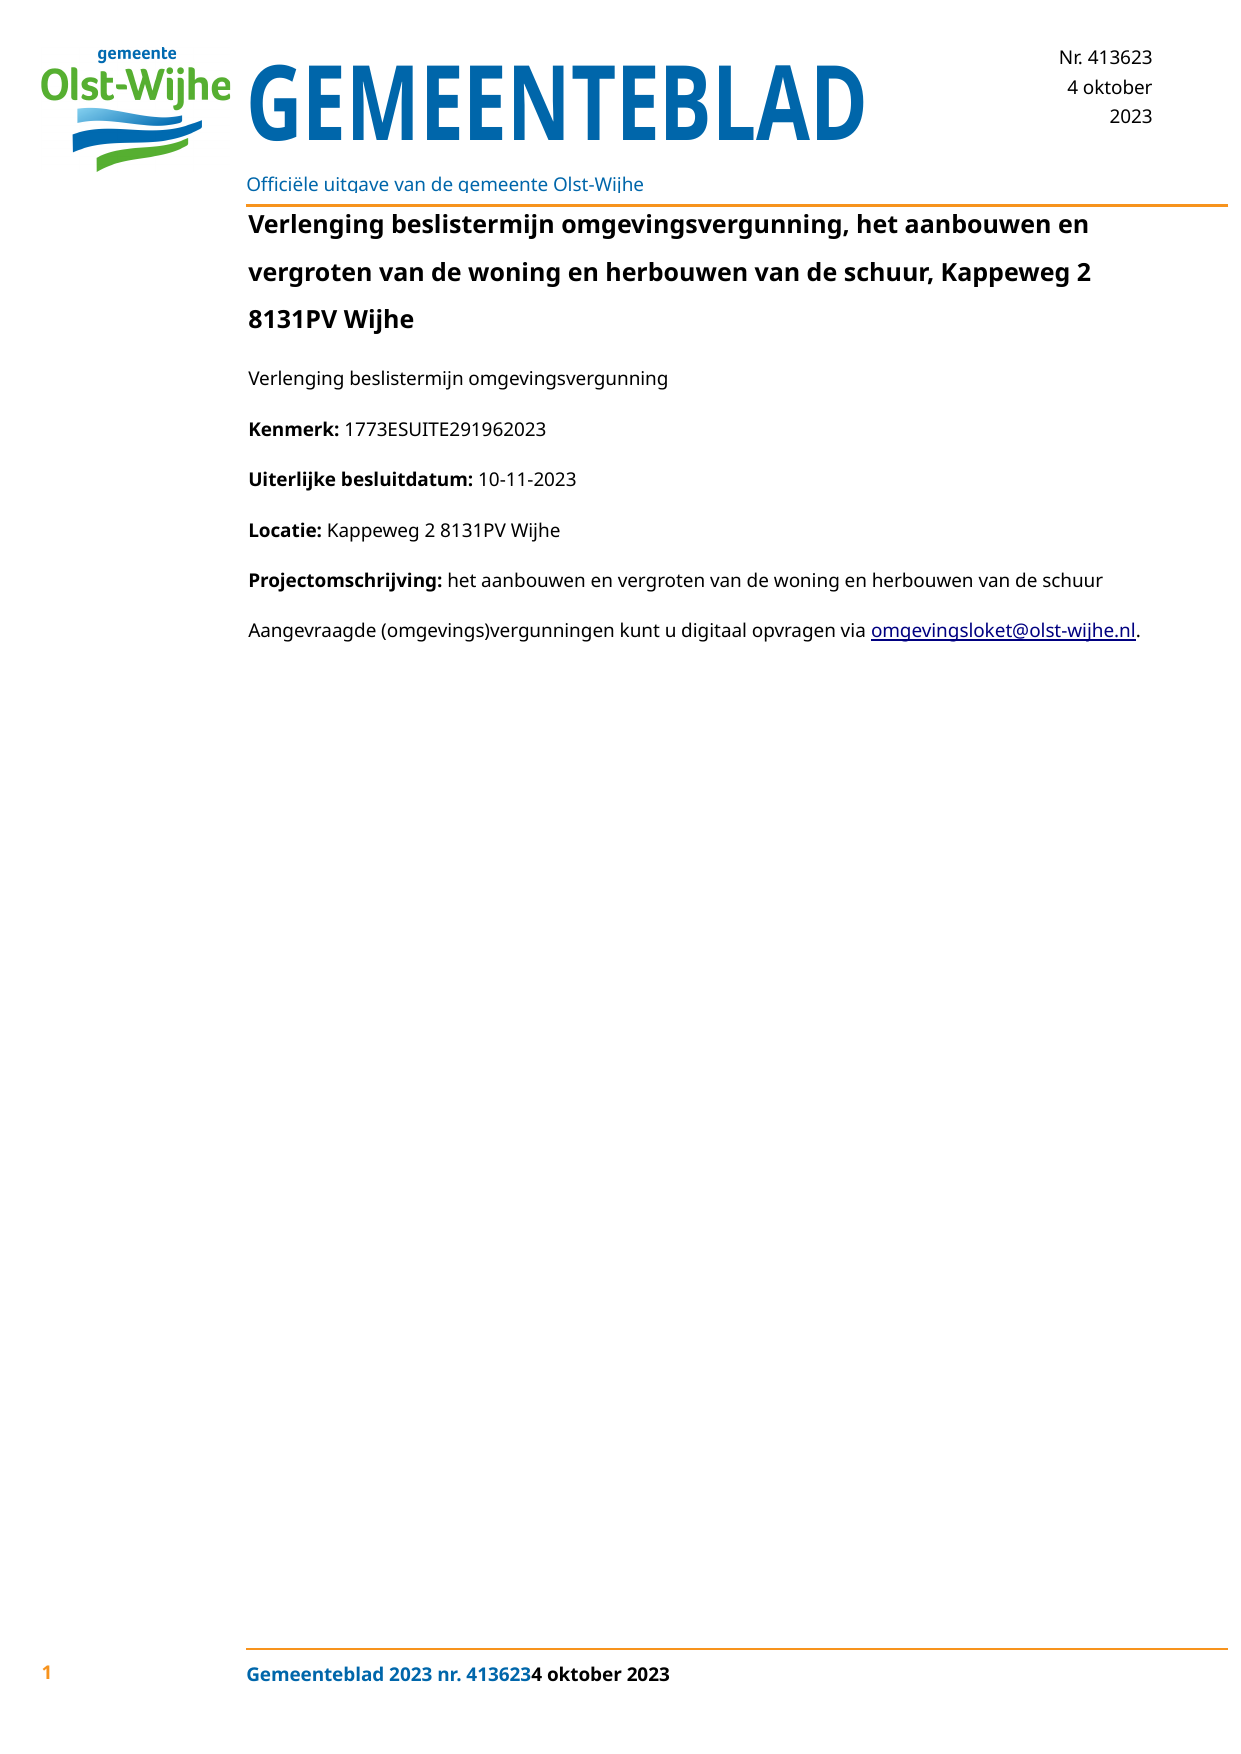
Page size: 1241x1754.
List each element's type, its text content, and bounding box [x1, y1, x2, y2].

text Kenmerk: 1773ESUITE291962023 [248, 416, 1152, 442]
text Aangevraagde (omgevings)vergunningen kunt u digitaal opvragen via omgevingsloket@olst-wijhe.nl. [248, 618, 1152, 643]
text Verlenging beslistermijn omgevingsvergunning [248, 366, 1152, 391]
picture [41, 47, 231, 172]
text Uiterlijke besluitdatum: 10-11-2023 [248, 466, 1152, 492]
text Projectomschrijving: het aanbouwen en vergroten van de woning en herbouwen van de schuur [248, 567, 1152, 593]
text Verlenging beslistermijn omgevingsvergunning, het aanbouwen en vergroten van de woning en herbouwen van de schuur, Kappeweg 2 8131PV Wijhe [248, 207, 1152, 336]
text Locatie: Kappeweg 2 8131PV Wijhe [248, 517, 1152, 542]
